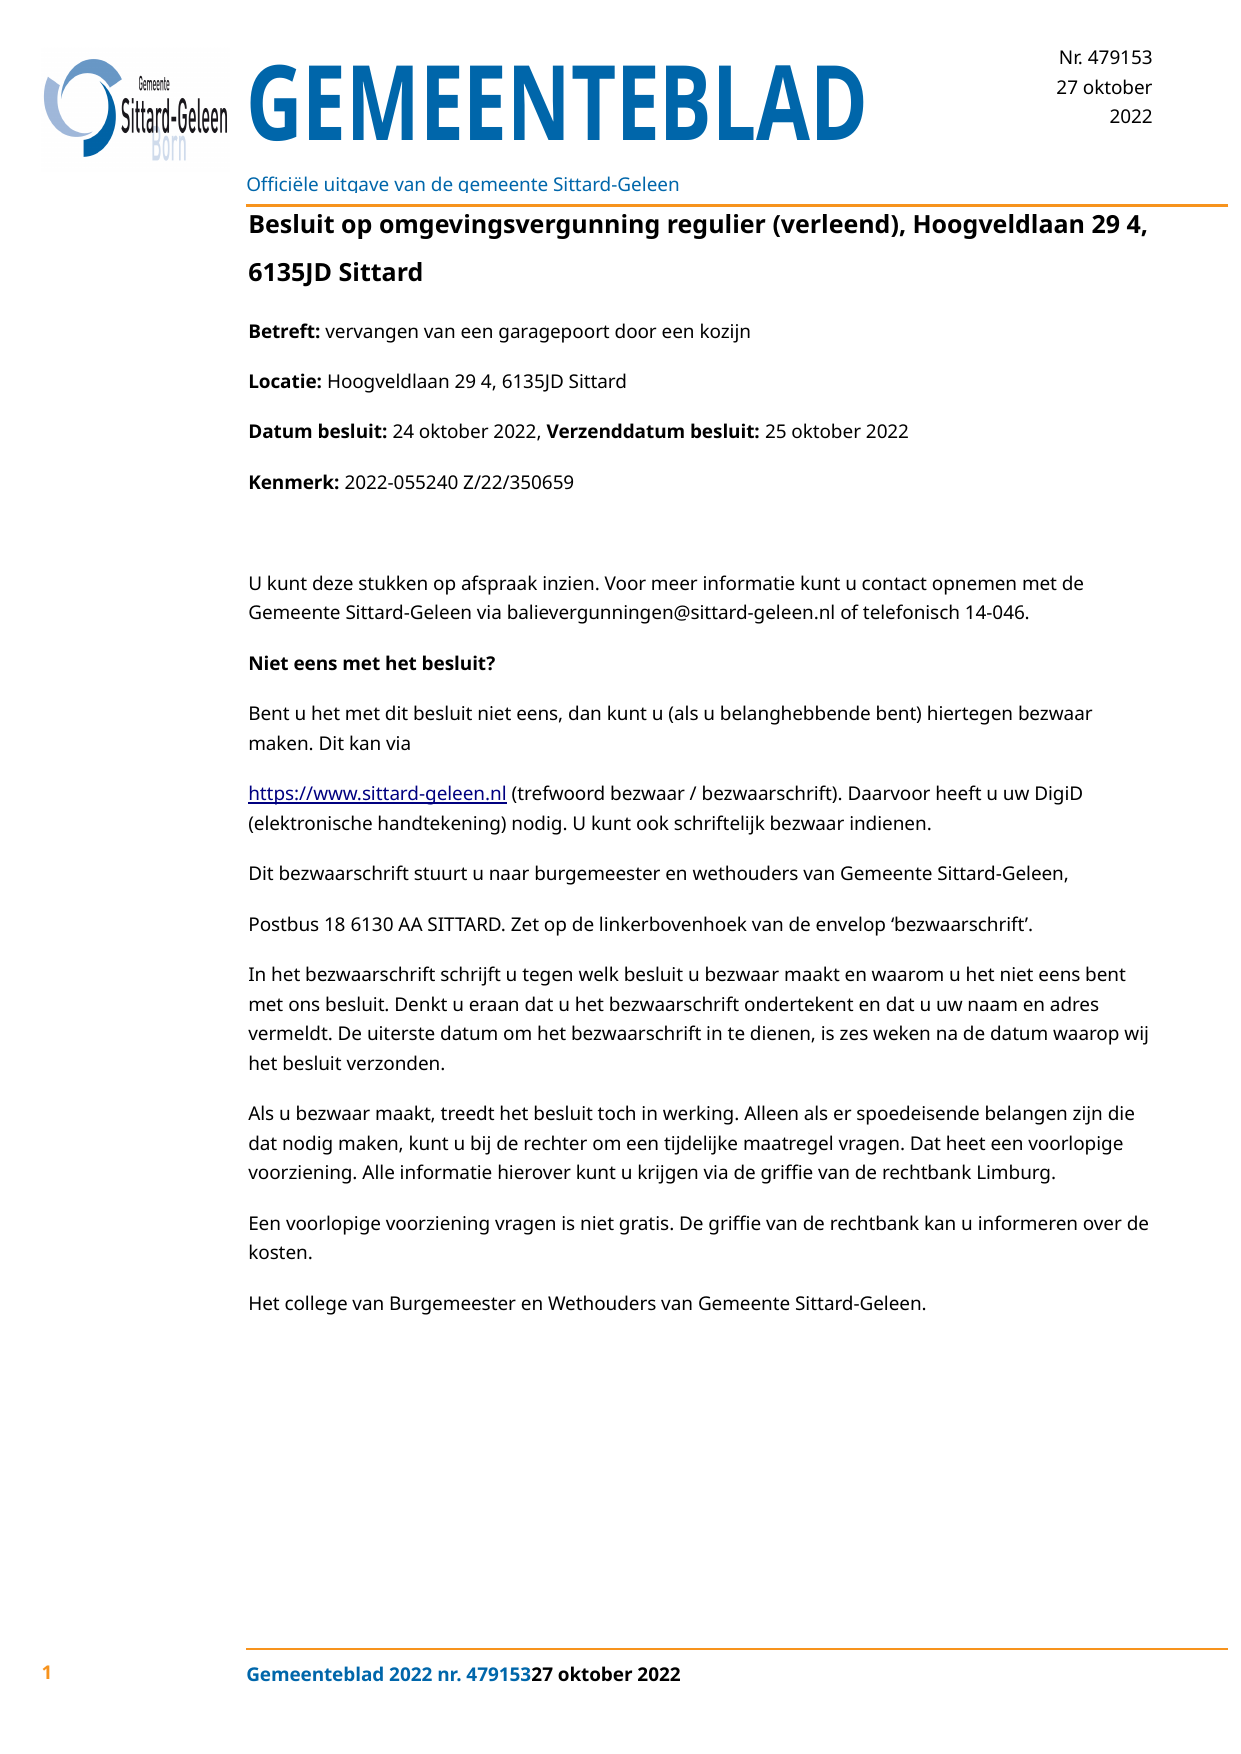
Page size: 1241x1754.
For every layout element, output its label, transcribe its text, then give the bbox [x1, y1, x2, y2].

text Bent u het met dit besluit niet eens, dan kunt u (als u belanghebbende bent) hiertegen bezwaar maken. Dit kan via [248, 700, 1152, 756]
text Kenmerk: 2022-055240 Z/22/350659 [248, 469, 1152, 495]
text Het college van Burgemeester en Wethouders van Gemeente Sittard-Geleen. [248, 1290, 1152, 1316]
text Betreft: vervangen van een garagepoort door een kozijn [248, 318, 1152, 344]
text Locatie: Hoogveldlaan 29 4, 6135JD Sittard [248, 368, 1152, 394]
text Besluit op omgevingsvergunning regulier (verleend), Hoogveldlaan 29 4, 6135JD Sittard [248, 207, 1152, 288]
text In het bezwaarschrift schrijft u tegen welk besluit u bezwaar maakt en waarom u het niet eens bent met ons besluit. Denkt u eraan dat u het bezwaarschrift ondertekent en dat u uw naam en adres vermeldt. De uiterste datum om het bezwaarschrift in te dienen, is zes weken na de datum waarop wij het besluit verzonden. [248, 961, 1152, 1076]
text Postbus 18 6130 AA SITTARD. Zet op de linkerbovenhoek van de envelop ‘bezwaarschrift’. [248, 911, 1152, 937]
text Niet eens met het besluit? [248, 650, 1152, 676]
text Datum besluit: 24 oktober 2022, Verzenddatum besluit: 25 oktober 2022 [248, 419, 1152, 444]
text https://www.sittard-geleen.nl (trefwoord bezwaar / bezwaarschrift). Daarvoor heeft u uw DigiD (elektronische handtekening) nodig. U kunt ook schriftelijk bezwaar indienen. [248, 780, 1152, 836]
text Dit bezwaarschrift stuurt u naar burgemeester en wethouders van Gemeente Sittard-Geleen, [248, 860, 1152, 886]
text U kunt deze stukken op afspraak inzien. Voor meer informatie kunt u contact opnemen met de Gemeente Sittard-Geleen via balievergunningen@sittard-geleen.nl of telefonisch 14-046. [248, 570, 1152, 625]
text Als u bezwaar maakt, treedt het besluit toch in werking. Alleen als er spoedeisende belangen zijn die dat nodig maken, kunt u bij de rechter om een tijdelijke maatregel vragen. Dat heet een voorlopige voorziening. Alle informatie hierover kunt u krijgen via de griffie van de rechtbank Limburg. [248, 1100, 1152, 1185]
picture [41, 47, 231, 172]
text Een voorlopige voorziening vragen is niet gratis. De griffie van de rechtbank kan u informeren over de kosten. [248, 1210, 1152, 1265]
